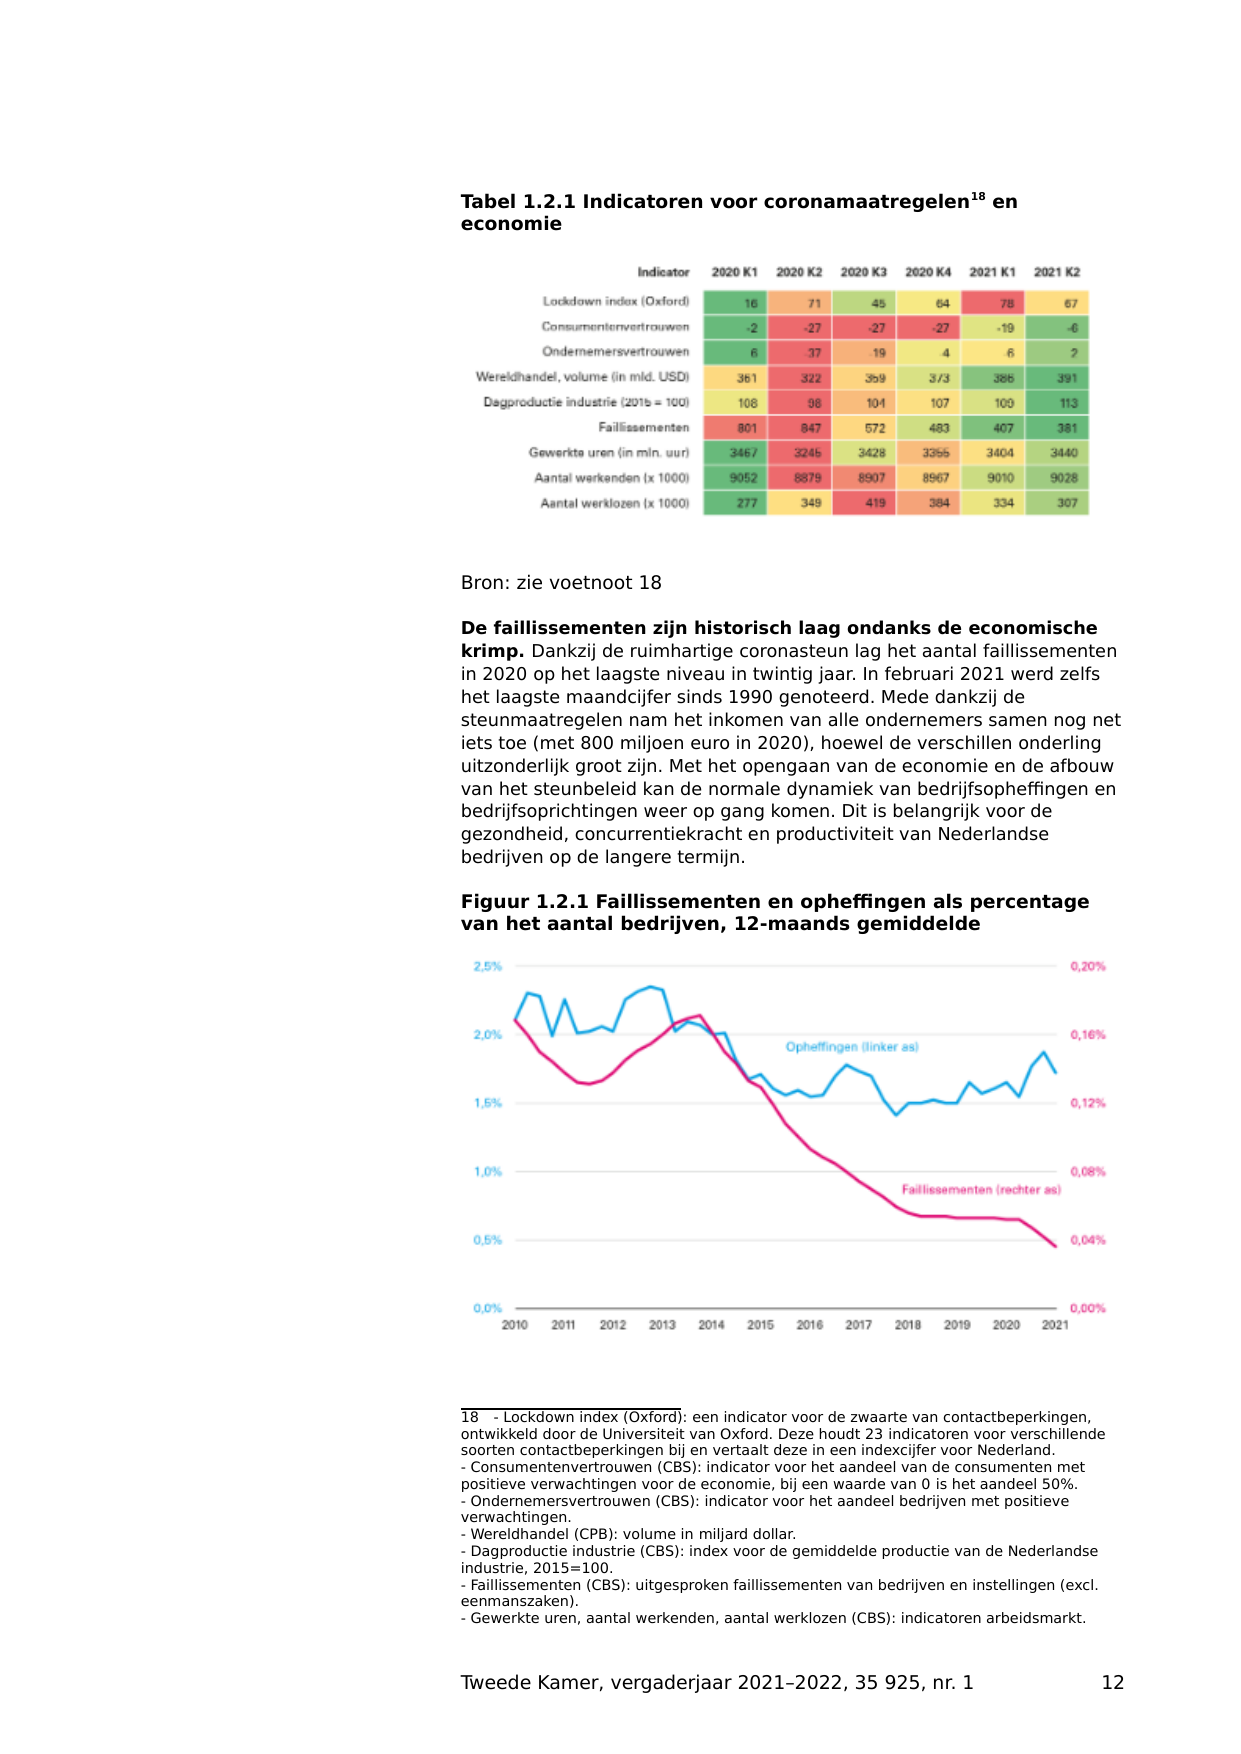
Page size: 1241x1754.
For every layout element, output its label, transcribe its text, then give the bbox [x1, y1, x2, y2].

text Bron: zie voetnoot 18 [461, 572, 1125, 594]
text __- Lockdown index (Oxford): een indicator voor de zwaarte van contactbeperkingen, ontwikkeld door de Universiteit van Oxford. Deze houdt 23 indicatoren voor verschillende soorten contactbeperkingen bij en vertaalt deze in een indexcijfer voor Nederland. - Consumentenvertrouwen (CBS): indicator voor het aandeel van de consumenten met positieve verwachtingen voor de economie, bij een waarde van 0 is het aandeel 50%. - Ondernemersvertrouwen (CBS): indicator voor het aandeel bedrijven met positieve verwachtingen. - Wereldhandel (CPB): volume in miljard dollar. - Dagproductie industrie (CBS): index voor de gemiddelde productie van de Nederlandse industrie, 2015=100. - Faillissementen (CBS): uitgesproken faillissementen van bedrijven en instellingen (excl. eenmanszaken). - Gewerkte uren, aantal werkenden, aantal werklozen (CBS): indicatoren arbeidsmarkt. [461, 1409, 1125, 1627]
text De faillissementen zijn historisch laag ondanks de economische krimp. Dankzij de ruimhartige coronasteun lag het aantal faillissementen in 2020 op het laagste niveau in twintig jaar. In februari 2021 werd zelfs het laagste maandcijfer sinds 1990 genoteerd. Mede dankzij de steunmaatregelen nam het inkomen van alle ondernemers samen nog net iets toe (met 800 miljoen euro in 2020), hoewel de verschillen onderling uitzonderlijk groot zijn. Met het opengaan van de economie en de afbouw van het steunbeleid kan de normale dynamiek van bedrijfsopheffingen en bedrijfsoprichtingen weer op gang komen. Dit is belangrijk voor de gezondheid, concurrentiekracht en productiviteit van Nederlandse bedrijven op de langere termijn. [461, 616, 1125, 868]
title Tabel 1.2.1 Indicatoren voor coronamaatregelen en economie [461, 191, 1125, 234]
title Figuur 1.2.1 Faillissementen en opheffingen als percentage van het aantal bedrijven, 12-maands gemiddelde [461, 891, 1125, 935]
